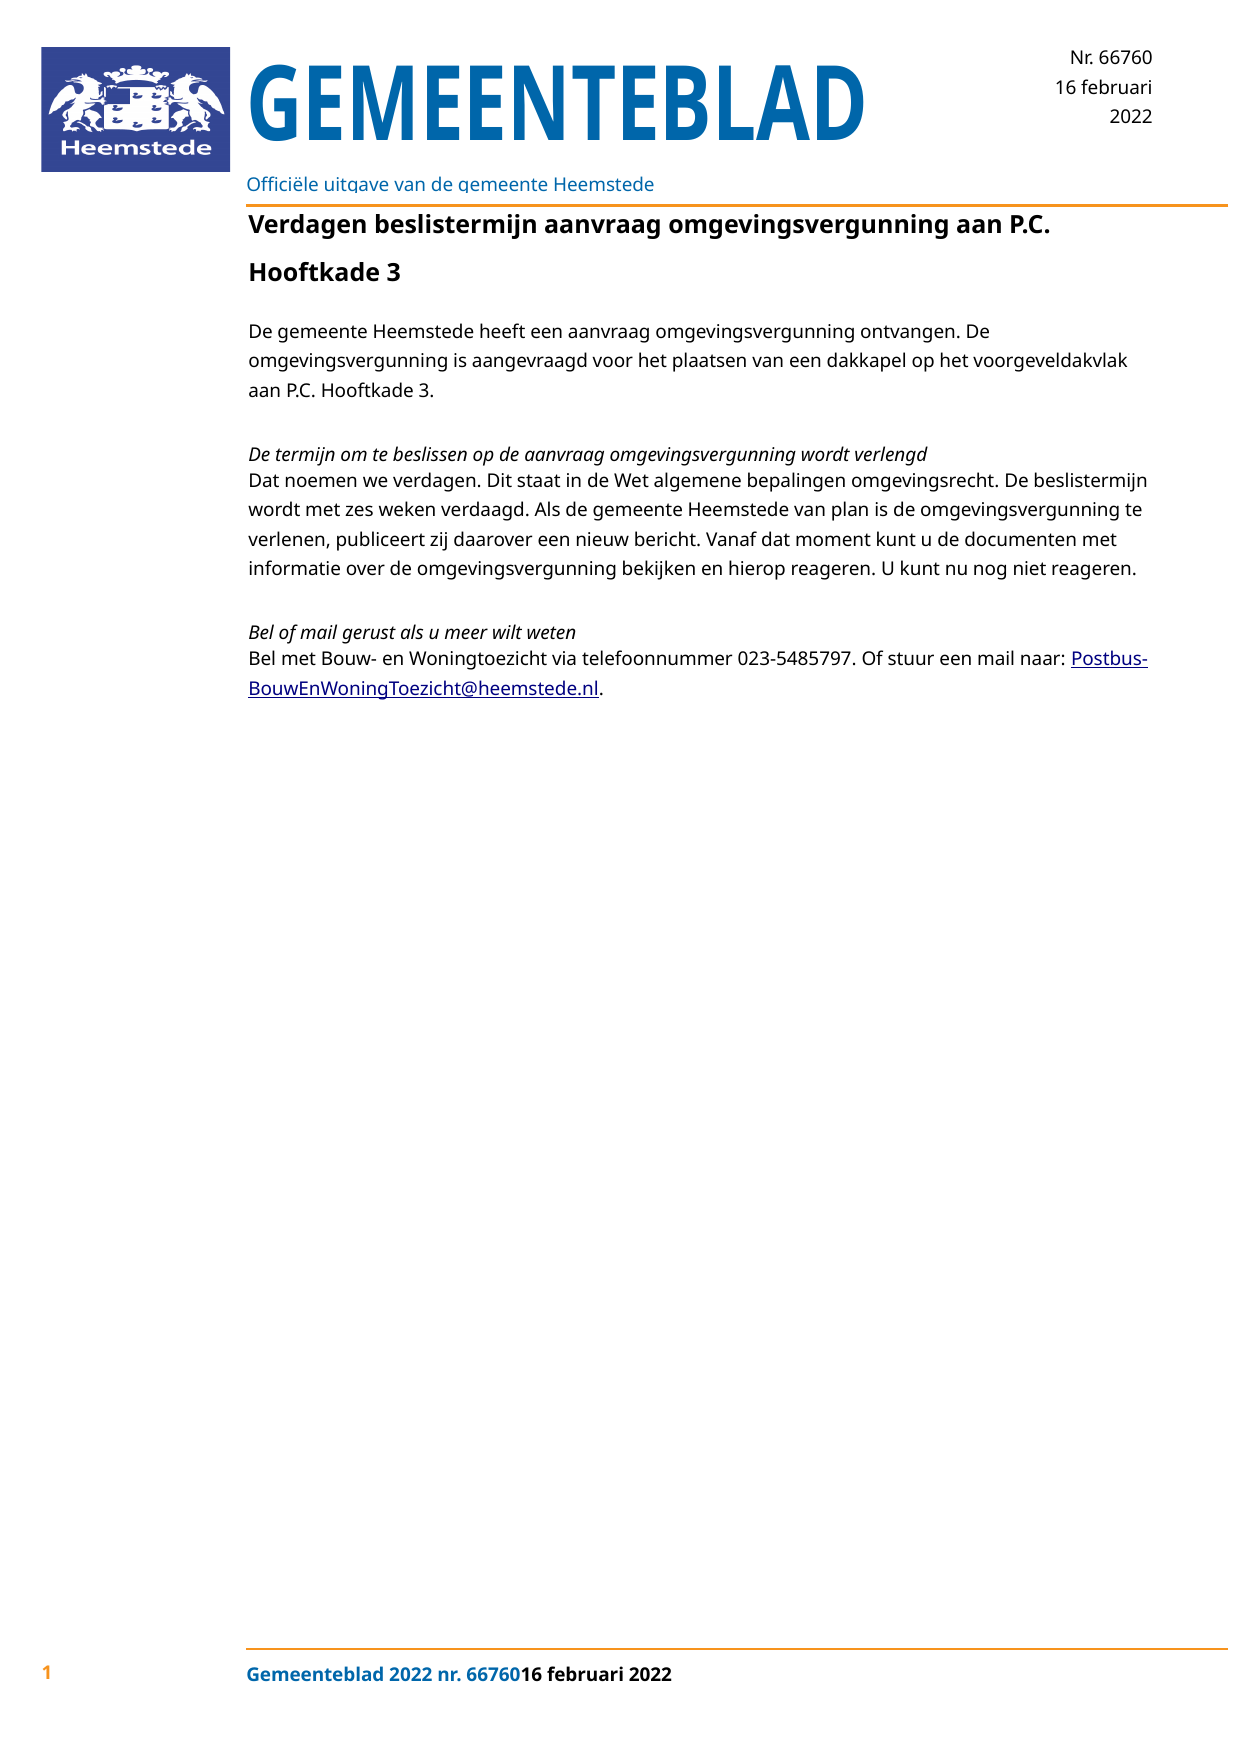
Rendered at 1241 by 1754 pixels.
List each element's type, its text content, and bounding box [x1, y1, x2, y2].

text De termijn om te beslissen op de aanvraag omgevingsvergunning wordt verlengd [248, 441, 1152, 467]
picture [41, 47, 231, 172]
text Verdagen beslistermijn aanvraag omgevingsvergunning aan P.C. Hooftkade 3 [248, 207, 1152, 288]
text Dat noemen we verdagen. Dit staat in de Wet algemene bepalingen omgevingsrecht. De beslistermijn wordt met zes weken verdaagd. Als de gemeente Heemstede van plan is de omgevingsvergunning te verlenen, publiceert zij daarover een nieuw bericht. Vanaf dat moment kunt u de documenten met informatie over de omgevingsvergunning bekijken en hierop reageren. U kunt nu nog niet reageren. [248, 467, 1152, 581]
text Bel of mail gerust als u meer wilt weten [248, 619, 1152, 645]
text De gemeente Heemstede heeft een aanvraag omgevingsvergunning ontvangen. De omgevingsvergunning is aangevraagd voor het plaatsen van een dakkapel op het voorgeveldakvlak aan P.C. Hooftkade 3. [248, 318, 1152, 403]
text Bel met Bouw- en Woningtoezicht via telefoonnummer 023-5485797. Of stuur een mail naar: Postbus-BouwEnWoningToezicht@heemstede.nl. [248, 645, 1152, 701]
